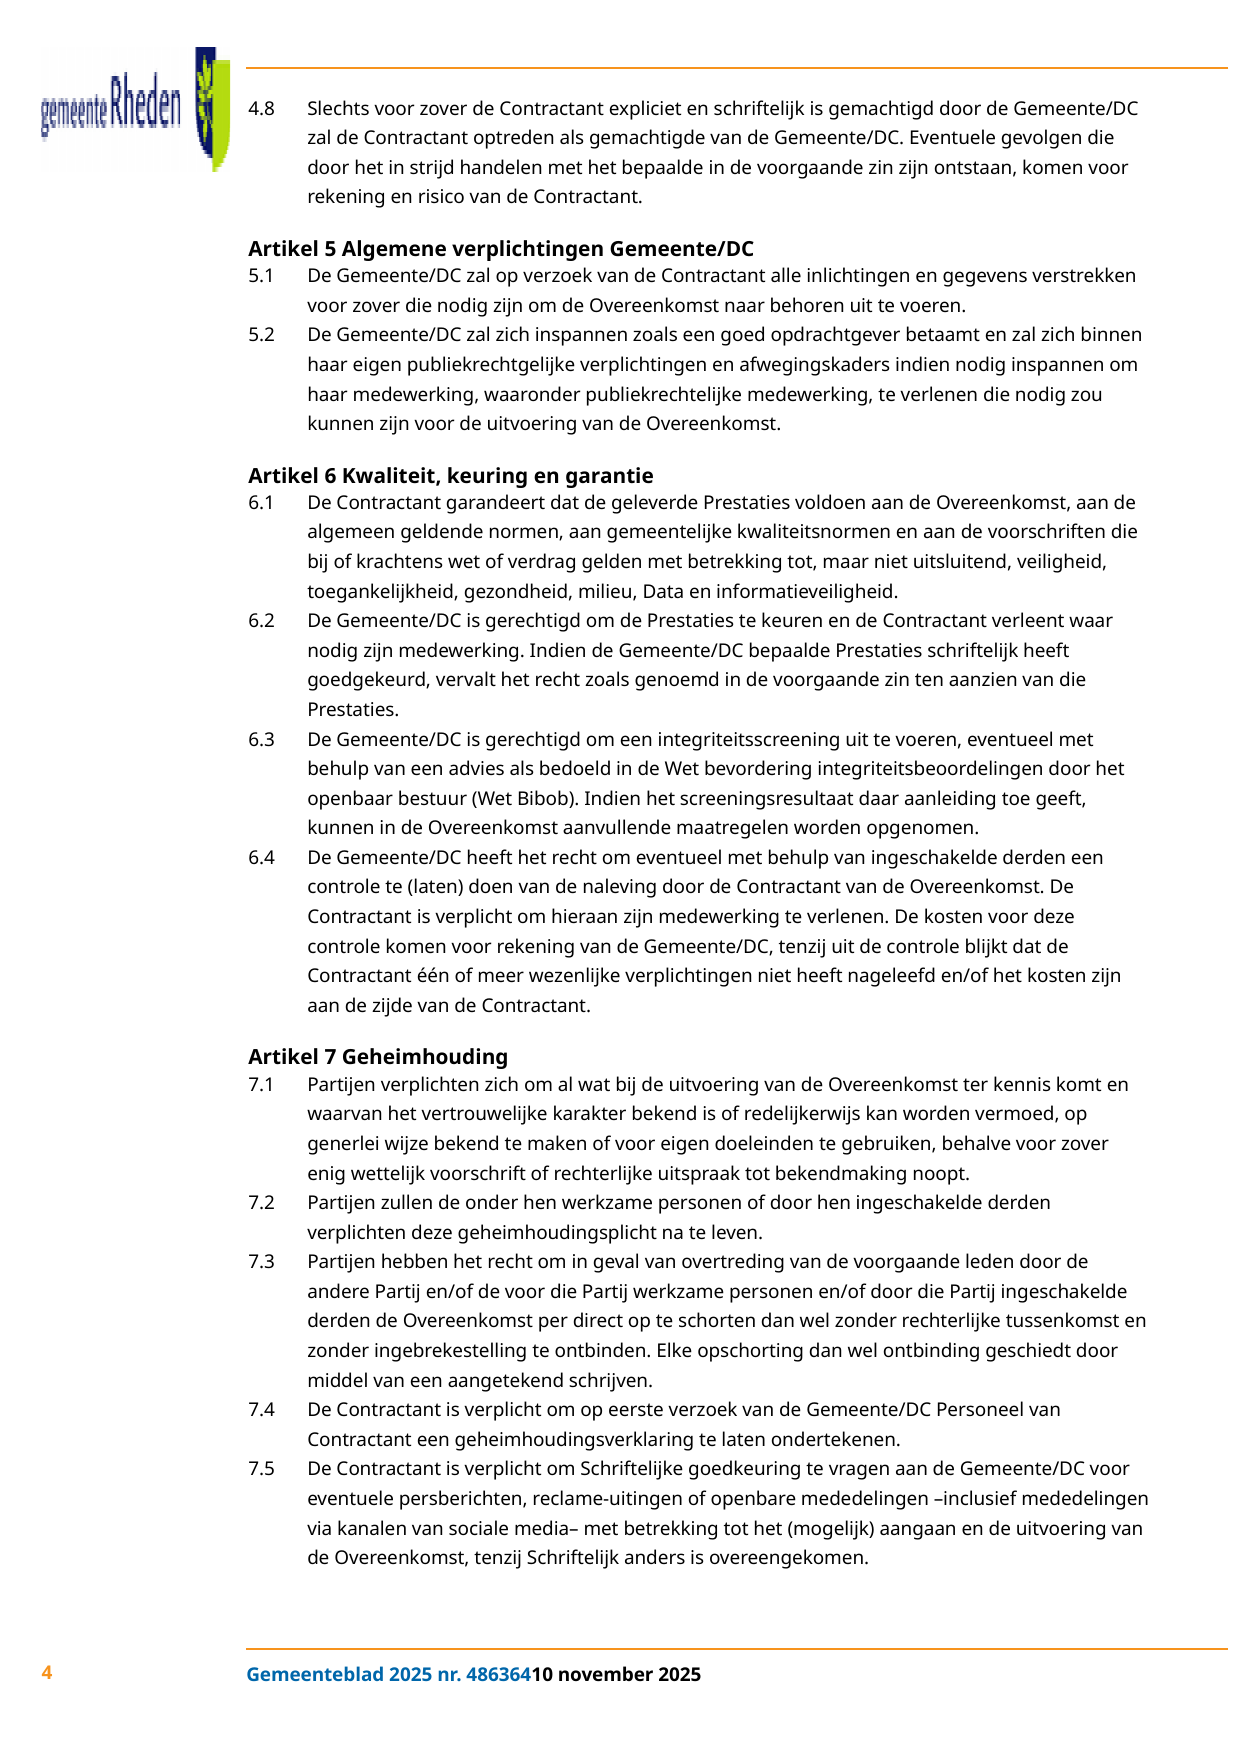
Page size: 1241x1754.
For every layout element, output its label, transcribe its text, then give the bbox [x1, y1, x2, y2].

list De Contractant is verplicht om Schriftelijke goedkeuring te vragen aan de Gemeente/DC voor eventuele persberichten, reclame-uitingen of openbare mededelingen –inclusief mededelingen via kanalen van sociale media– met betrekking tot het (mogelijk) aangaan en de uitvoering van de Overeenkomst, tenzij Schriftelijk anders is overeengekomen. [248, 1456, 1152, 1570]
text Artikel 5 Algemene verplichtingen Gemeente/DC [248, 234, 1152, 262]
picture [41, 47, 231, 172]
list De Gemeente/DC is gerechtigd om een integriteitsscreening uit te voeren, eventueel met behulp van een advies als bedoeld in de Wet bevordering integriteitsbeoordelingen door het openbaar bestuur (Wet Bibob). Indien het screeningsresultaat daar aanleiding toe geeft, kunnen in de Overeenkomst aanvullende maatregelen worden opgenomen. [248, 726, 1152, 840]
text Artikel 6 Kwaliteit, keuring en garantie [248, 461, 1152, 489]
list Slechts voor zover de Contractant expliciet en schriftelijk is gemachtigd door de Gemeente/DC zal de Contractant optreden als gemachtigde van de Gemeente/DC. Eventuele gevolgen die door het in strijd handelen met het bepaalde in de voorgaande zin zijn ontstaan, komen voor rekening en risico van de Contractant. [248, 95, 1152, 209]
list De Gemeente/DC zal op verzoek van de Contractant alle inlichtingen en gegevens verstrekken voor zover die nodig zijn om de Overeenkomst naar behoren uit te voeren. [248, 262, 1152, 318]
list De Gemeente/DC is gerechtigd om de Prestaties te keuren en de Contractant verleent waar nodig zijn medewerking. Indien de Gemeente/DC bepaalde Prestaties schriftelijk heeft goedgekeurd, vervalt het recht zoals genoemd in de voorgaande zin ten aanzien van die Prestaties. [248, 607, 1152, 722]
list De Gemeente/DC heeft het recht om eventueel met behulp van ingeschakelde derden een controle te (laten) doen van de naleving door de Contractant van de Overeenkomst. De Contractant is verplicht om hieraan zijn medewerking te verlenen. De kosten voor deze controle komen voor rekening van de Gemeente/DC, tenzij uit de controle blijkt dat de Contractant één of meer wezenlijke verplichtingen niet heeft nageleefd en/of het kosten zijn aan de zijde van de Contractant. [248, 844, 1152, 1018]
list De Contractant garandeert dat de geleverde Prestaties voldoen aan de Overeenkomst, aan de algemeen geldende normen, aan gemeentelijke kwaliteitsnormen en aan de voorschriften die bij of krachtens wet of verdrag gelden met betrekking tot, maar niet uitsluitend, veiligheid, toegankelijkheid, gezondheid, milieu, Data en informatieveiligheid. [248, 489, 1152, 604]
list Partijen hebben het recht om in geval van overtreding van de voorgaande leden door de andere Partij en/of de voor die Partij werkzame personen en/of door die Partij ingeschakelde derden de Overeenkomst per direct op te schorten dan wel zonder rechterlijke tussenkomst en zonder ingebrekestelling te ontbinden. Elke opschorting dan wel ontbinding geschiedt door middel van een aangetekend schrijven. [248, 1248, 1152, 1392]
text Artikel 7 Geheimhouding [248, 1042, 1152, 1071]
list De Contractant is verplicht om op eerste verzoek van de Gemeente/DC Personeel van Contractant een geheimhoudingsverklaring te laten ondertekenen. [248, 1396, 1152, 1452]
list Partijen verplichten zich om al wat bij de uitvoering van de Overeenkomst ter kennis komt en waarvan het vertrouwelijke karakter bekend is of redelijkerwijs kan worden vermoed, op generlei wijze bekend te maken of voor eigen doeleinden te gebruiken, behalve voor zover enig wettelijk voorschrift of rechterlijke uitspraak tot bekendmaking noopt. [248, 1071, 1152, 1185]
list De Gemeente/DC zal zich inspannen zoals een goed opdrachtgever betaamt en zal zich binnen haar eigen publiekrechtgelijke verplichtingen en afwegingskaders indien nodig inspannen om haar medewerking, waaronder publiekrechtelijke medewerking, te verlenen die nodig zou kunnen zijn voor de uitvoering van de Overeenkomst. [248, 322, 1152, 436]
list Partijen zullen de onder hen werkzame personen of door hen ingeschakelde derden verplichten deze geheimhoudingsplicht na te leven. [248, 1189, 1152, 1244]
